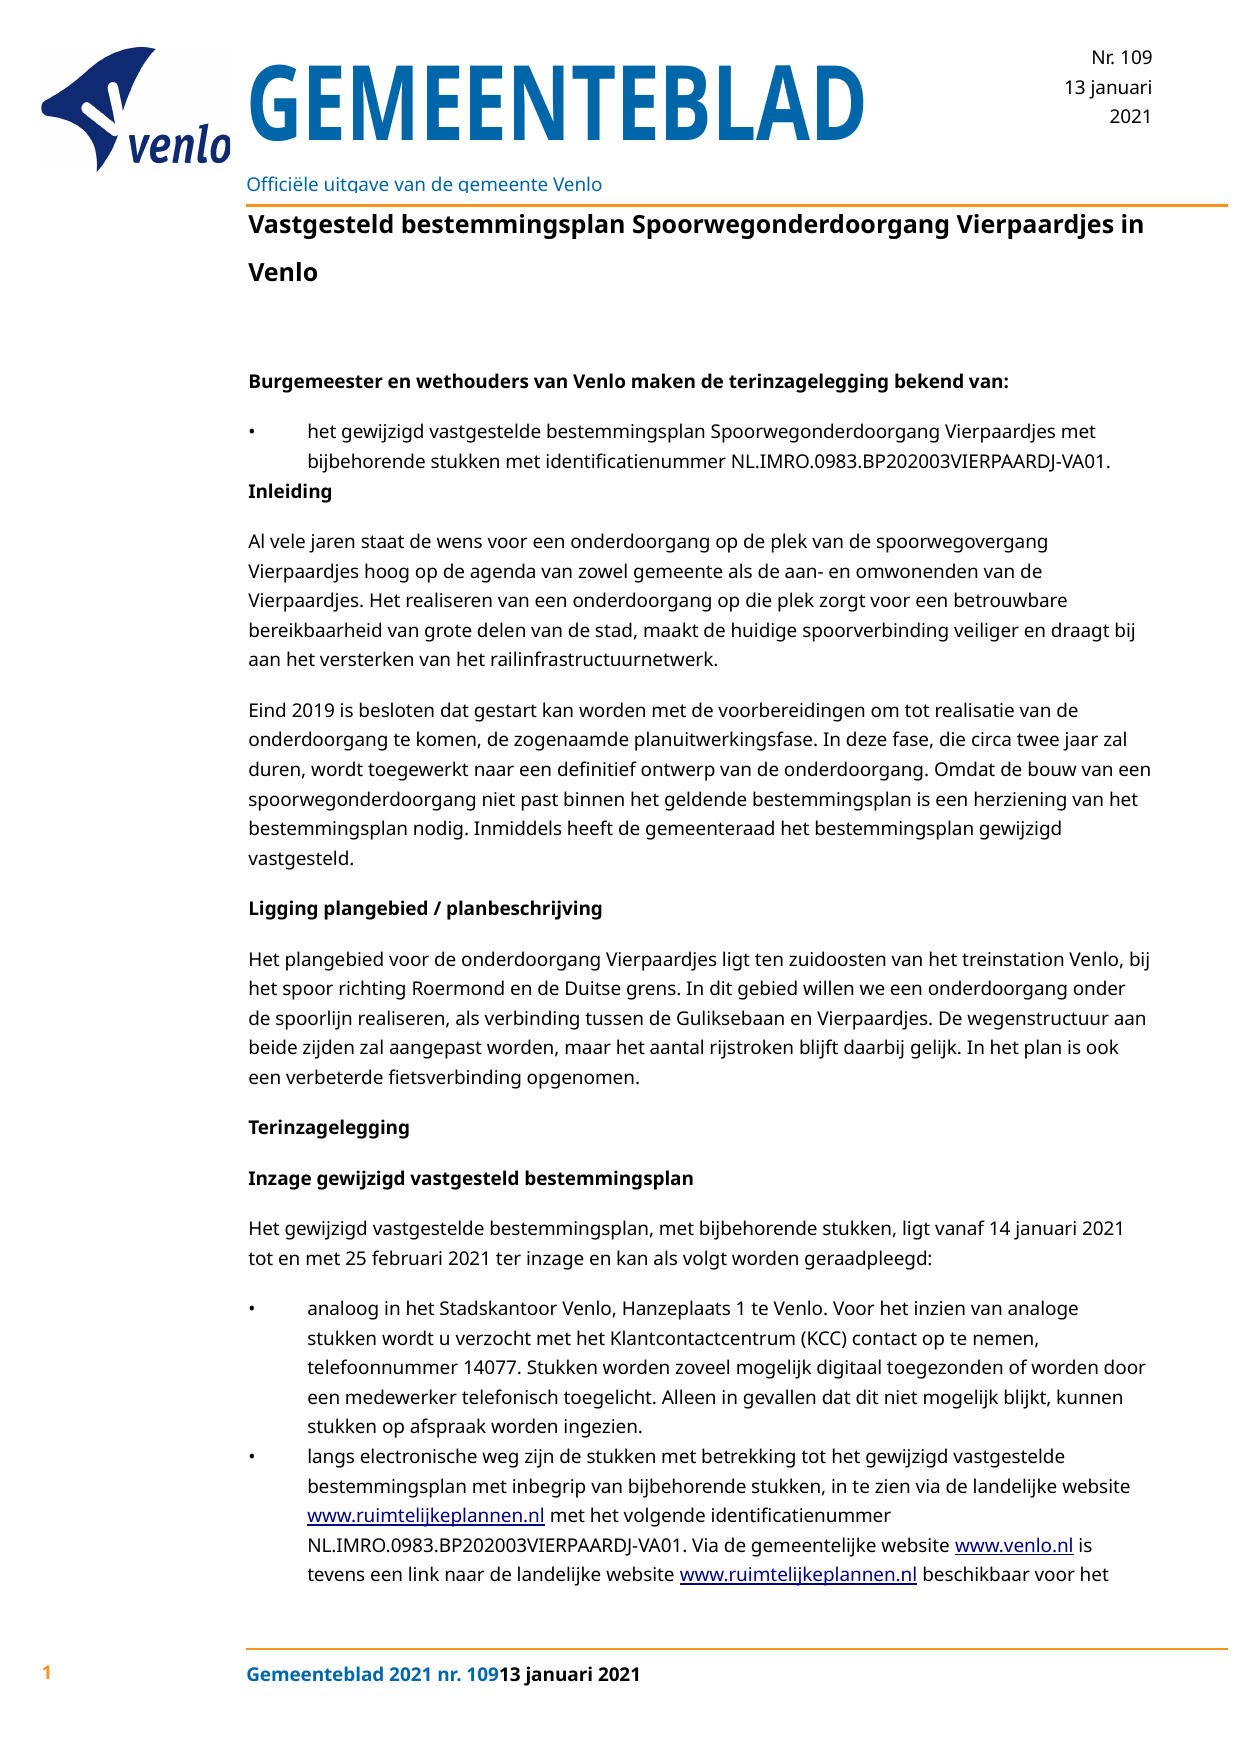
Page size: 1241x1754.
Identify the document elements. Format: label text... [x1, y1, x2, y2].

text Eind 2019 is besloten dat gestart kan worden met de voorbereidingen om tot realisatie van de onderdoorgang te komen, de zogenaamde planuitwerkingsfase. In deze fase, die circa twee jaar zal duren, wordt toegewerkt naar een definitief ontwerp van de onderdoorgang. Omdat de bouw van een spoorwegonderdoorgang niet past binnen het geldende bestemmingsplan is een herziening van het bestemmingsplan nodig. Inmiddels heeft de gemeenteraad het bestemmingsplan gewijzigd vastgesteld. [248, 697, 1152, 871]
text Al vele jaren staat de wens voor een onderdoorgang op de plek van de spoorwegovergang Vierpaardjes hoog op de agenda van zowel gemeente als de aan- en omwonenden van de Vierpaardjes. Het realiseren van een onderdoorgang op die plek zorgt voor een betrouwbare bereikbaarheid van grote delen van de stad, maakt de huidige spoorverbinding veiliger en draagt bij aan het versterken van het railinfrastructuurnetwerk. [248, 528, 1152, 672]
text Inzage gewijzigd vastgesteld bestemmingsplan [248, 1165, 1152, 1191]
list het gewijzigd vastgestelde bestemmingsplan Spoorwegonderdoorgang Vierpaardjes met bijbehorende stukken met identificatienummer NL.IMRO.0983.BP202003VIERPAARDJ-VA01. [248, 419, 1152, 474]
text Burgemeester en wethouders van Venlo maken de terinzagelegging bekend van: [248, 368, 1152, 394]
text Terinzagelegging [248, 1114, 1152, 1140]
text Ligging plangebied / planbeschrijving [248, 895, 1152, 921]
text Vastgesteld bestemmingsplan Spoorwegonderdoorgang Vierpaardjes in Venlo [248, 207, 1152, 288]
picture [41, 47, 231, 172]
text Het gewijzigd vastgestelde bestemmingsplan, met bijbehorende stukken, ligt vanaf 14 januari 2021 tot en met 25 februari 2021 ter inzage en kan als volgt worden geraadpleegd: [248, 1215, 1152, 1271]
text Het plangebied voor de onderdoorgang Vierpaardjes ligt ten zuidoosten van het treinstation Venlo, bij het spoor richting Roermond en de Duitse grens. In dit gebied willen we een onderdoorgang onder de spoorlijn realiseren, als verbinding tussen de Guliksebaan en Vierpaardjes. De wegenstructuur aan beide zijden zal aangepast worden, maar het aantal rijstroken blijft daarbij gelijk. In het plan is ook een verbeterde fietsverbinding opgenomen. [248, 946, 1152, 1090]
list analoog in het Stadskantoor Venlo, Hanzeplaats 1 te Venlo. Voor het inzien van analoge stukken wordt u verzocht met het Klantcontactcentrum (KCC) contact op te nemen, telefoonnummer 14077. Stukken worden zoveel mogelijk digitaal toegezonden of worden door een medewerker telefonisch toegelicht. Alleen in gevallen dat dit niet mogelijk blijkt, kunnen stukken op afspraak worden ingezien. [248, 1295, 1152, 1439]
text Inleiding [248, 478, 1152, 504]
list langs electronische weg zijn de stukken met betrekking tot het gewijzigd vastgestelde bestemmingsplan met inbegrip van bijbehorende stukken, in te zien via de landelijke website www.ruimtelijkeplannen.nl met het volgende identificatienummer NL.IMRO.0983.BP202003VIERPAARDJ-VA01. Via de gemeentelijke website www.venlo.nl is tevens een link naar de landelijke website www.ruimtelijkeplannen.nl beschikbaar voor het [248, 1443, 1152, 1587]
